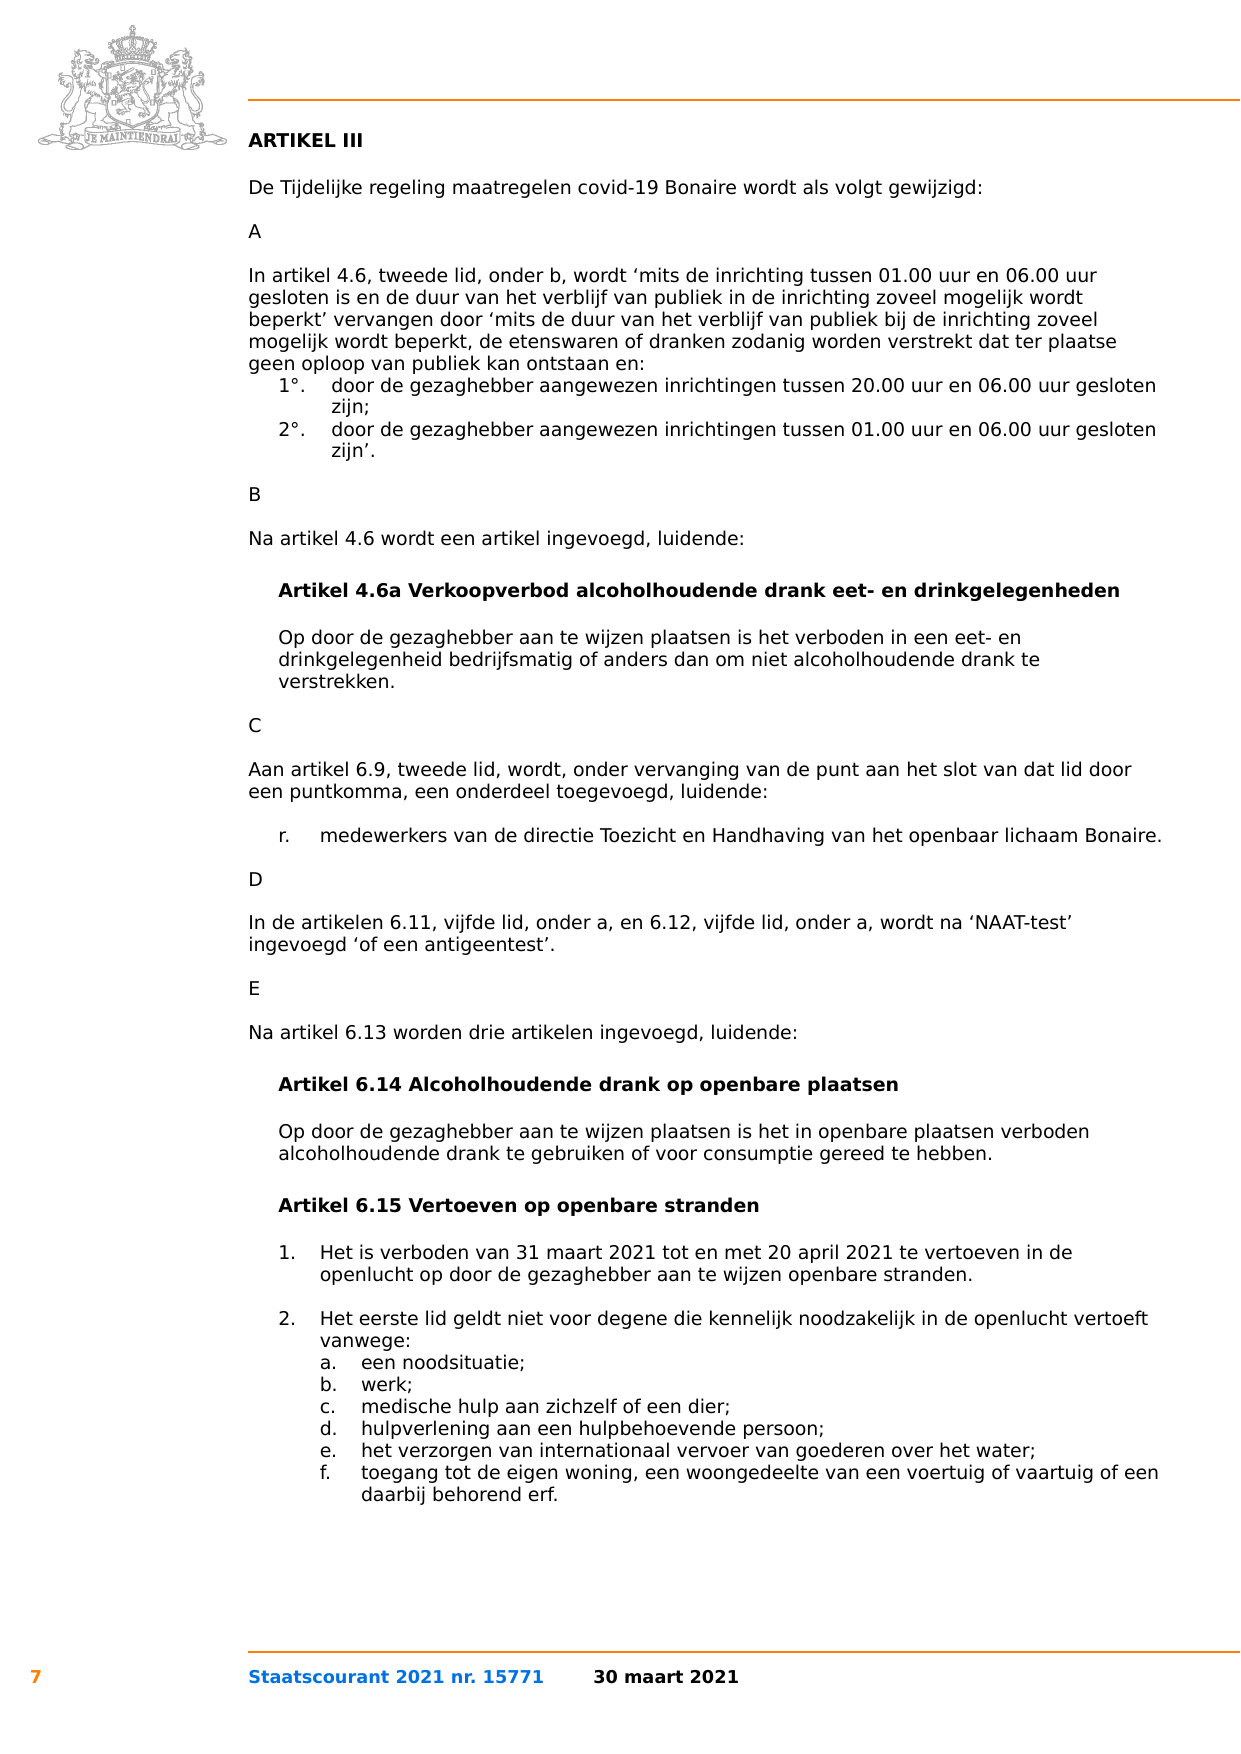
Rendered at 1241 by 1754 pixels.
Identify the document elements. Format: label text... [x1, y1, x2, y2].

text Na artikel 4.6 wordt een artikel ingevoegd, luidende: [248, 528, 1163, 550]
text Na artikel 6.13 worden drie artikelen ingevoegd, luidende: [248, 1022, 1163, 1044]
text d. hulpverlening aan een hulpbehoevende persoon; [319, 1418, 1163, 1439]
text r. medewerkers van de directie Toezicht en Handhaving van het openbaar lichaam Bonaire. [278, 824, 1163, 847]
text D [248, 868, 1163, 890]
subtitle Artikel 6.15 Vertoeven op openbare stranden [278, 1195, 1163, 1217]
subtitle Artikel 4.6a Verkoopverbod alcoholhoudende drank eet- en drinkgelegenheden [278, 580, 1163, 602]
text a. een noodsituatie; [319, 1352, 1163, 1374]
text Op door de gezaghebber aan te wijzen plaatsen is het verboden in een eet- en drinkgelegenheid bedrijfsmatig of anders dan om niet alcoholhoudende drank te verstrekken. [278, 627, 1163, 693]
text In de artikelen 6.11, vijfde lid, onder a, en 6.12, vijfde lid, onder a, wordt na ‘NAAT-test’ ingevoegd ‘of een antigeentest’. [248, 912, 1163, 956]
text E [248, 978, 1163, 1000]
text b. werk; [319, 1374, 1163, 1396]
text A [248, 221, 1163, 243]
text B [248, 484, 1163, 506]
subtitle ARTIKEL III [248, 130, 1163, 152]
subtitle Artikel 6.14 Alcoholhoudende drank op openbare plaatsen [278, 1074, 1163, 1096]
text e. het verzorgen van internationaal vervoer van goederen over het water; [319, 1439, 1163, 1462]
text 2°. door de gezaghebber aangewezen inrichtingen tussen 01.00 uur en 06.00 uur gesloten zijn’. [278, 418, 1163, 462]
text Aan artikel 6.9, tweede lid, wordt, onder vervanging van de punt aan het slot van dat lid door een puntkomma, een onderdeel toegevoegd, luidende: [248, 759, 1163, 803]
text 1°. door de gezaghebber aangewezen inrichtingen tussen 20.00 uur en 06.00 uur gesloten zijn; [278, 374, 1163, 418]
text In artikel 4.6, tweede lid, onder b, wordt ‘mits de inrichting tussen 01.00 uur en 06.00 uur gesloten is en de duur van het verblijf van publiek in de inrichting zoveel mogelijk wordt beperkt’ vervangen door ‘mits de duur van het verblijf van publiek bij de inrichting zoveel mogelijk wordt beperkt, de etenswaren of dranken zodanig worden verstrekt dat ter plaatse geen oploop van publiek kan ontstaan en: [248, 264, 1163, 374]
text Op door de gezaghebber aan te wijzen plaatsen is het in openbare plaatsen verboden alcoholhoudende drank te gebruiken of voor consumptie gereed te hebben. [278, 1121, 1163, 1165]
text 1. Het is verboden van 31 maart 2021 tot en met 20 april 2021 te vertoeven in de openlucht op door de gezaghebber aan te wijzen openbare stranden. [278, 1242, 1163, 1286]
text De Tijdelijke regeling maatregelen covid-19 Bonaire wordt als volgt gewijzigd: [248, 177, 1163, 199]
text c. medische hulp aan zichzelf of een dier; [319, 1396, 1163, 1418]
text f. toegang tot de eigen woning, een woongedeelte van een voertuig of vaartuig of een daarbij behorend erf. [319, 1462, 1163, 1506]
text 2. Het eerste lid geldt niet voor degene die kennelijk noodzakelijk in de openlucht vertoeft vanwege: [278, 1308, 1163, 1352]
text C [248, 715, 1163, 737]
picture [38, 25, 227, 150]
